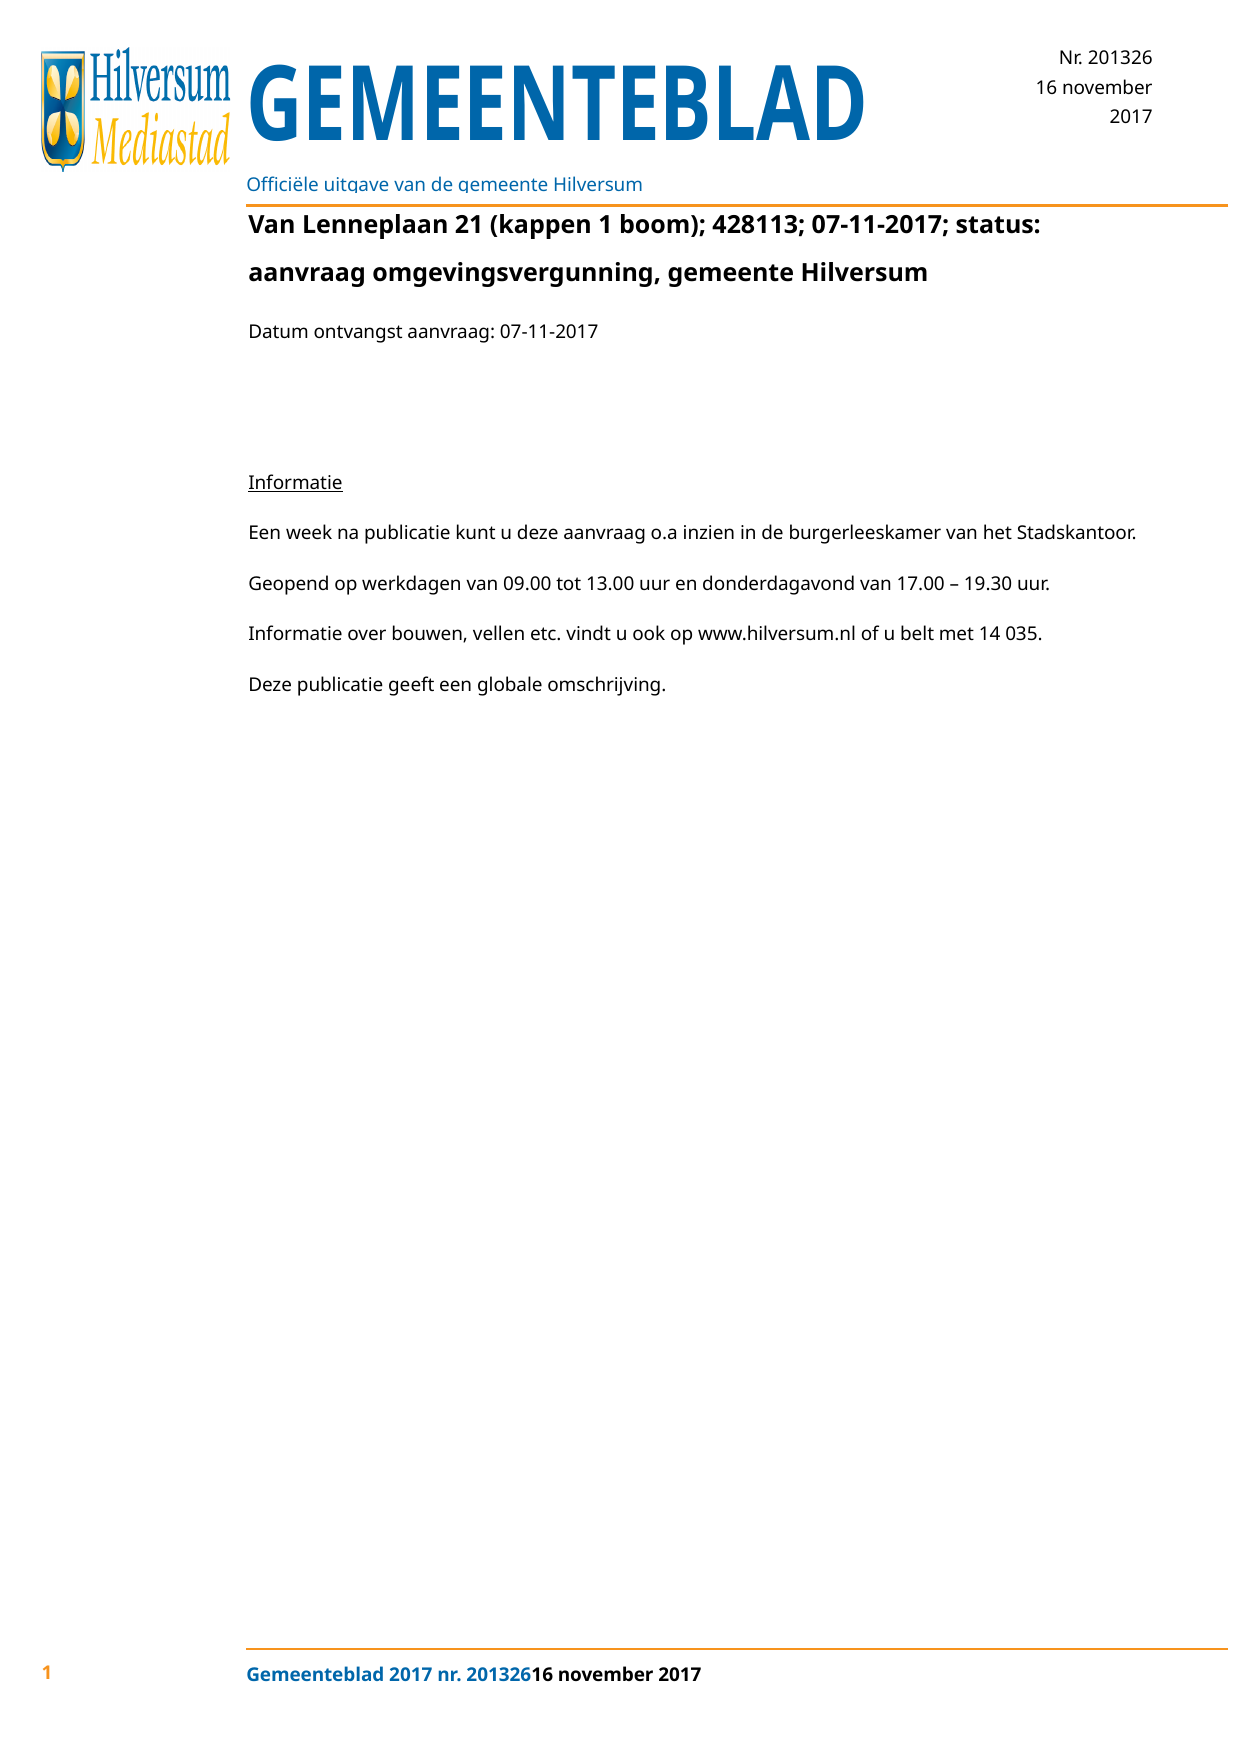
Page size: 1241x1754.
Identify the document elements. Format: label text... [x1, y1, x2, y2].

text Deze publicatie geeft een globale omschrijving. [248, 671, 1152, 697]
picture [41, 47, 231, 172]
text Geopend op werkdagen van 09.00 tot 13.00 uur en donderdagavond van 17.00 – 19.30 uur. [248, 570, 1152, 596]
text Informatie over bouwen, vellen etc. vindt u ook op www.hilversum.nl of u belt met 14 035. [248, 620, 1152, 646]
text Een week na publicatie kunt u deze aanvraag o.a inzien in de burgerleeskamer van het Stadskantoor. [248, 519, 1152, 545]
text Informatie [248, 469, 1152, 495]
text Van Lenneplaan 21 (kappen 1 boom); 428113; 07-11-2017; status: aanvraag omgevingsvergunning, gemeente Hilversum [248, 207, 1152, 288]
text Datum ontvangst aanvraag: 07-11-2017 [248, 318, 1152, 344]
